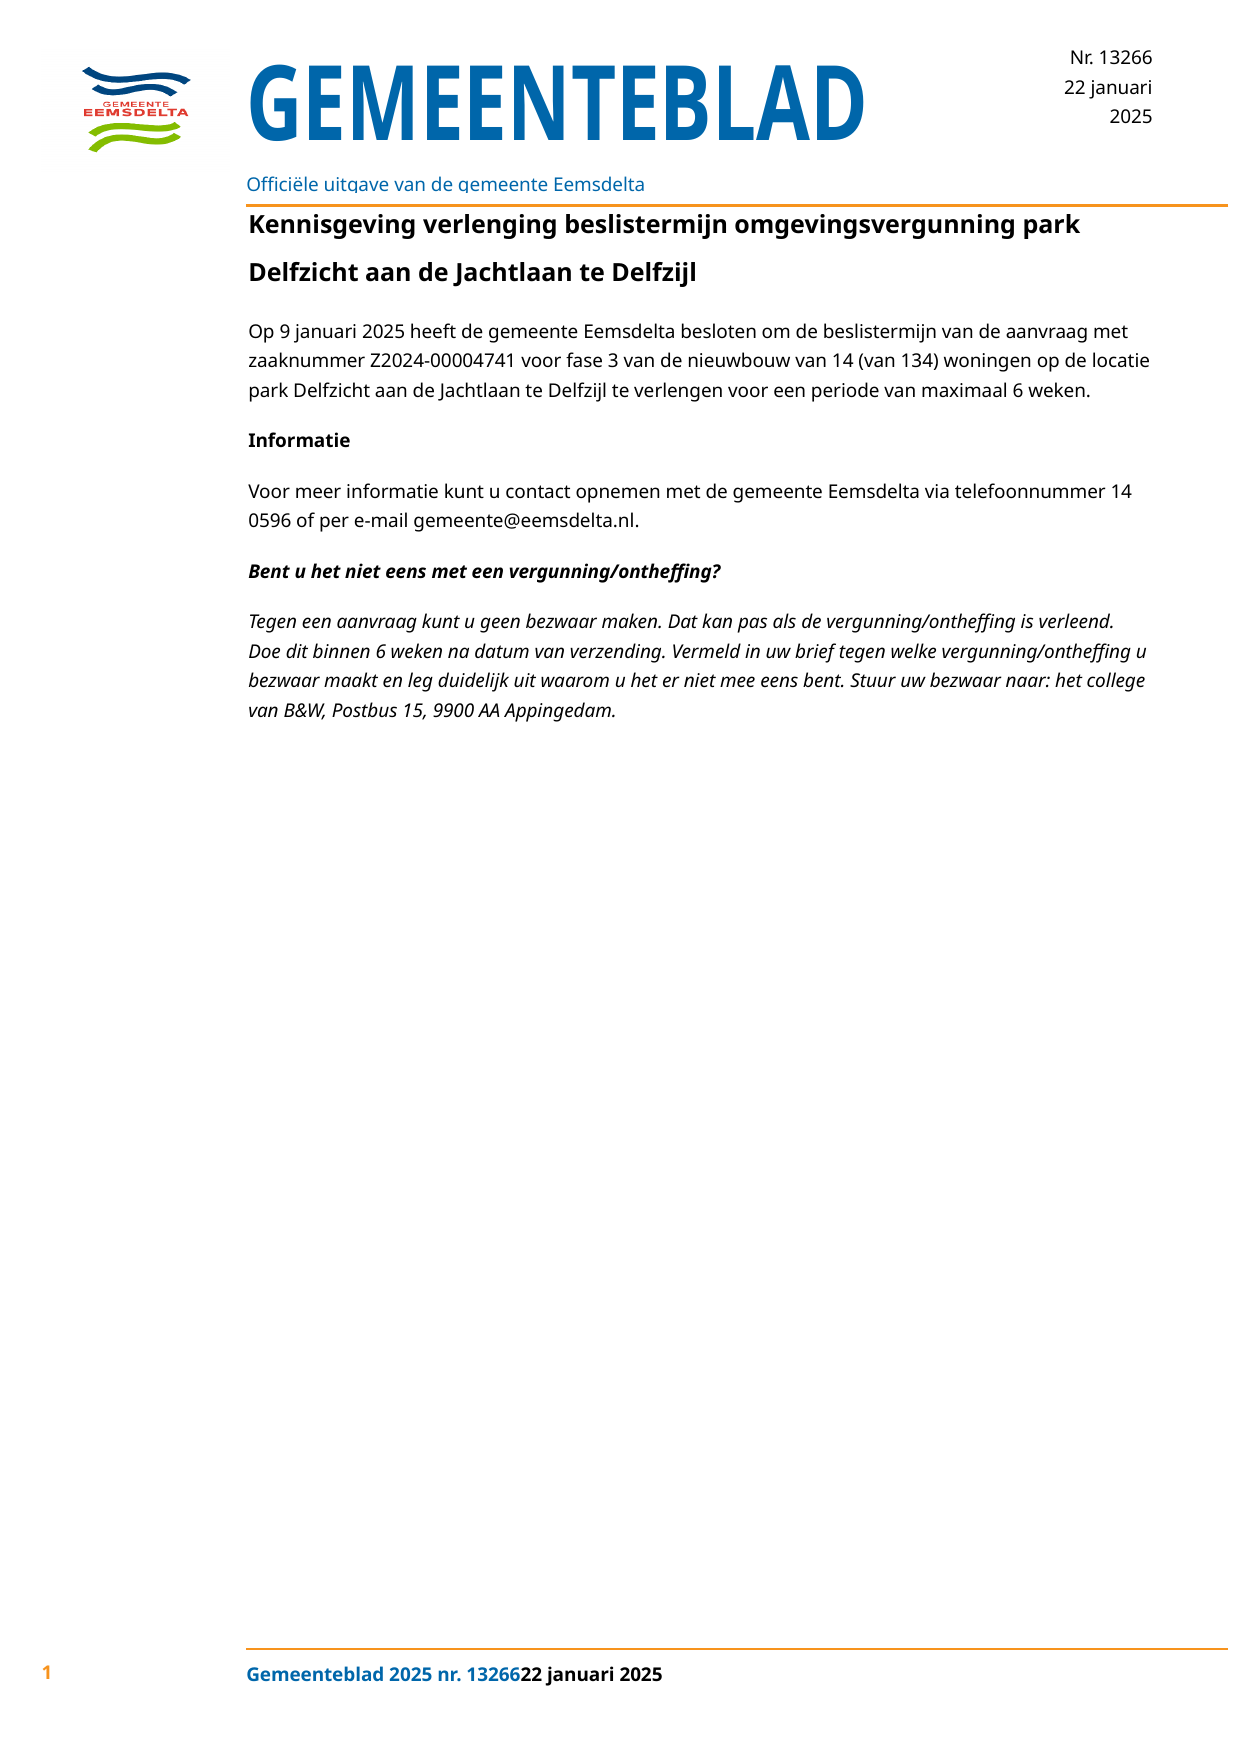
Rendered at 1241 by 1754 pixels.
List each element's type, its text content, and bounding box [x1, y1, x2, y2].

text Bent u het niet eens met een vergunning/ontheffing? [248, 558, 1152, 584]
text Op 9 januari 2025 heeft de gemeente Eemsdelta besloten om de beslistermijn van de aanvraag met zaaknummer Z2024-00004741 voor fase 3 van de nieuwbouw van 14 (van 134) woningen op de locatie park Delfzicht aan de Jachtlaan te Delfzijl te verlengen voor een periode van maximaal 6 weken. [248, 318, 1152, 403]
text Kennisgeving verlenging beslistermijn omgevingsvergunning park Delfzicht aan de Jachtlaan te Delfzijl [248, 207, 1152, 288]
text Tegen een aanvraag kunt u geen bezwaar maken. Dat kan pas als de vergunning/ontheffing is verleend. Doe dit binnen 6 weken na datum van verzending. Vermeld in uw brief tegen welke vergunning/ontheffing u bezwaar maakt en leg duidelijk uit waarom u het er niet mee eens bent. Stuur uw bezwaar naar: het college van B&W, Postbus 15, 9900 AA Appingedam. [248, 608, 1152, 723]
picture [41, 47, 231, 172]
text Informatie [248, 427, 1152, 453]
text Voor meer informatie kunt u contact opnemen met de gemeente Eemsdelta via telefoonnummer 14 0596 of per e-mail gemeente@eemsdelta.nl. [248, 478, 1152, 533]
